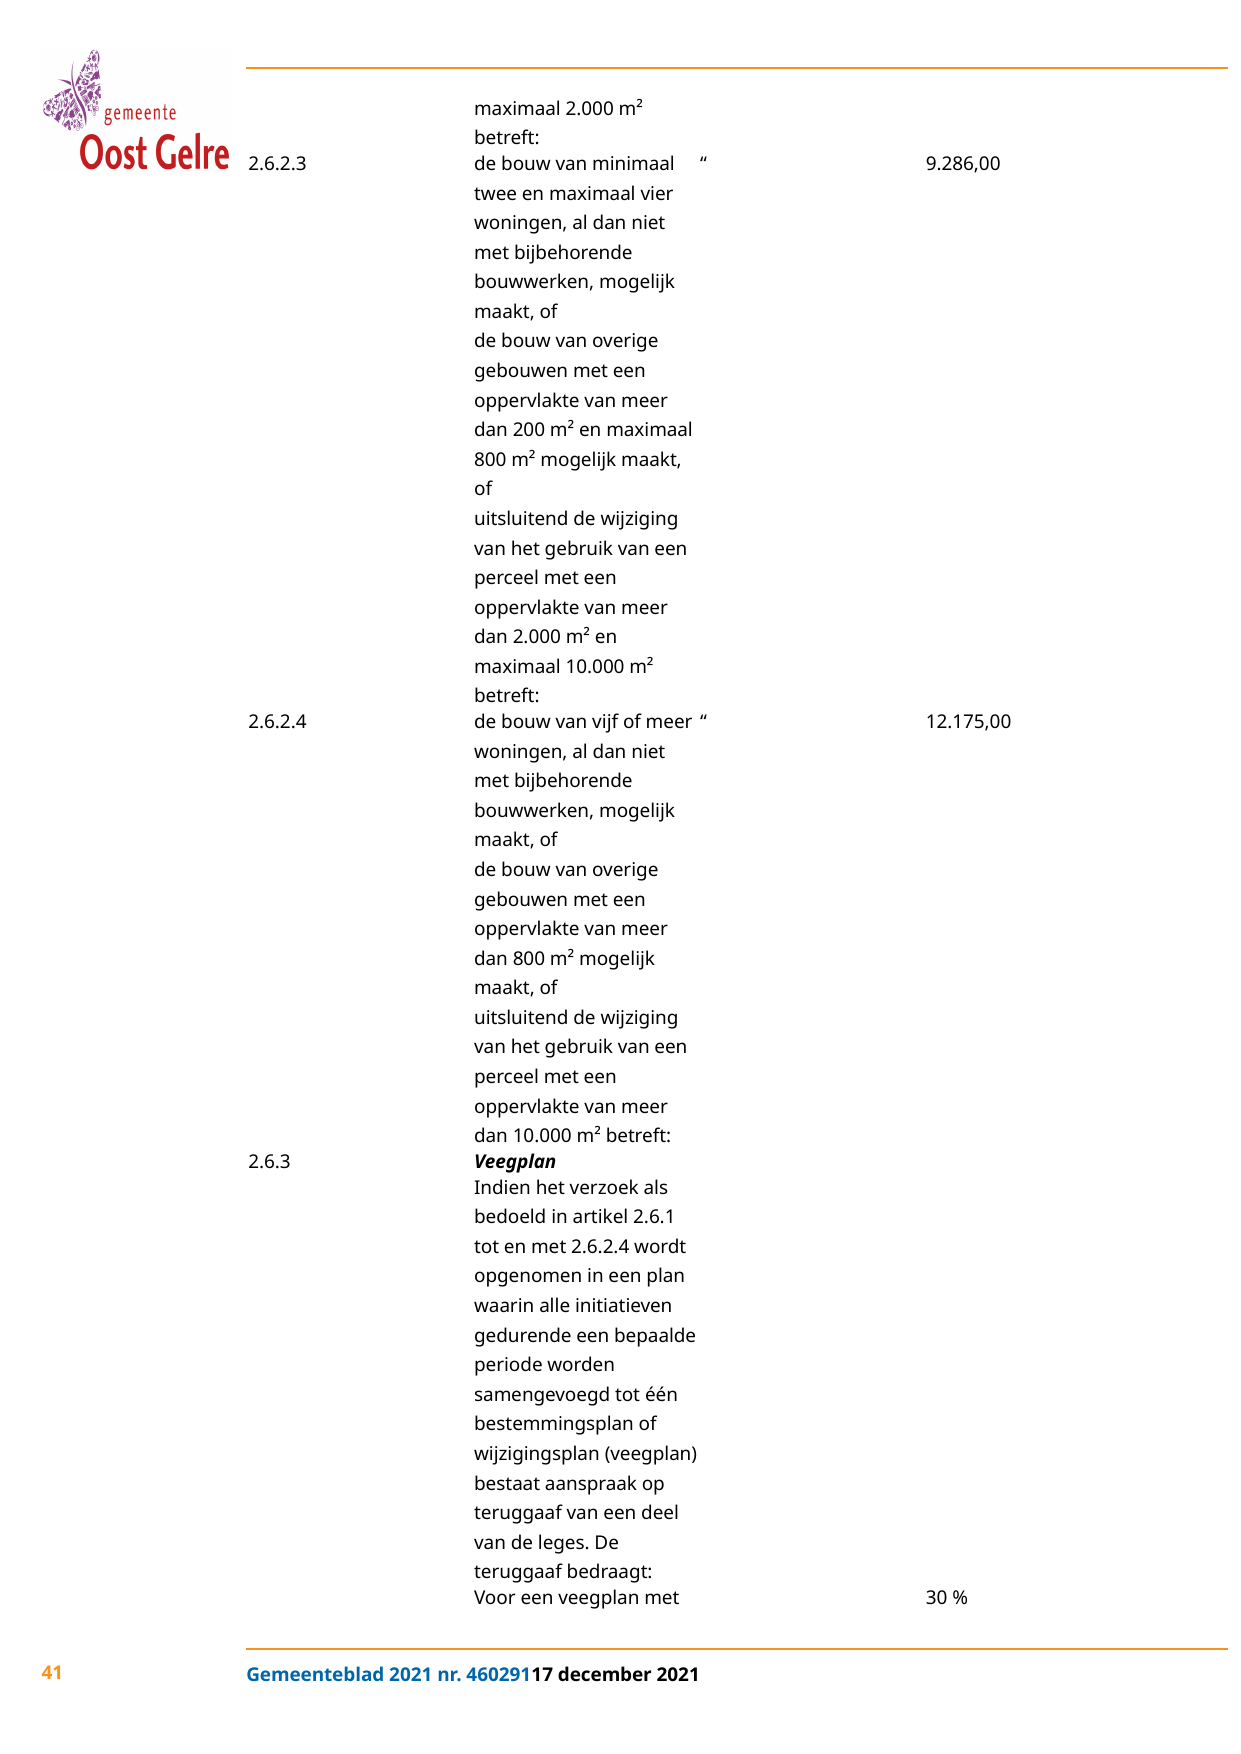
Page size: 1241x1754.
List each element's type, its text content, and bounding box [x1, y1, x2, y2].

picture [41, 47, 231, 172]
table_cell [700, 1174, 926, 1584]
table_cell de bouw van minimaal twee en maximaal vier woningen, al dan niet met bijbehorende bouwwerken, mogelijk maakt, of de bouw van overige gebouwen met een oppervlakte van meer dan 200 m² en maximaal 800 m² mogelijk maakt, of uitsluitend de wijziging van het gebruik van een perceel met een oppervlakte van meer dan 2.000 m² en maximaal 10.000 m² betreft: [474, 150, 700, 708]
table_cell [248, 1584, 474, 1610]
table_cell [248, 95, 474, 150]
table_cell [248, 1174, 474, 1584]
table_cell [700, 1148, 926, 1174]
table_cell 9.286,00 [926, 150, 1152, 708]
table_cell maximaal 2.000 m² betreft: [474, 95, 700, 150]
table_cell [926, 1174, 1152, 1584]
table_cell de bouw van vijf of meer woningen, al dan niet met bijbehorende bouwwerken, mogelijk maakt, of de bouw van overige gebouwen met een oppervlakte van meer dan 800 m² mogelijk maakt, of uitsluitend de wijziging van het gebruik van een perceel met een oppervlakte van meer dan 10.000 m² betreft: [474, 708, 700, 1148]
table_cell “ [700, 150, 926, 708]
table_cell Indien het verzoek als bedoeld in artikel 2.6.1 tot en met 2.6.2.4 wordt opgenomen in een plan waarin alle initiatieven gedurende een bepaalde periode worden samengevoegd tot één bestemmingsplan of wijzigingsplan (veegplan) bestaat aanspraak op teruggaaf van een deel van de leges. De teruggaaf bedraagt: [474, 1174, 700, 1584]
table_cell [926, 1148, 1152, 1174]
table_cell “ [700, 708, 926, 1148]
table_cell Voor een veegplan met [474, 1584, 700, 1610]
table_cell 30 % [926, 1584, 1152, 1610]
table_cell [700, 95, 926, 150]
table_cell Veegplan [474, 1148, 700, 1174]
table_cell 2.6.2.3 [248, 150, 474, 708]
table_cell 2.6.2.4 [248, 708, 474, 1148]
table_cell [926, 95, 1152, 150]
table_cell 12.175,00 [926, 708, 1152, 1148]
table_cell [700, 1584, 926, 1610]
table_cell 2.6.3 [248, 1148, 474, 1174]
